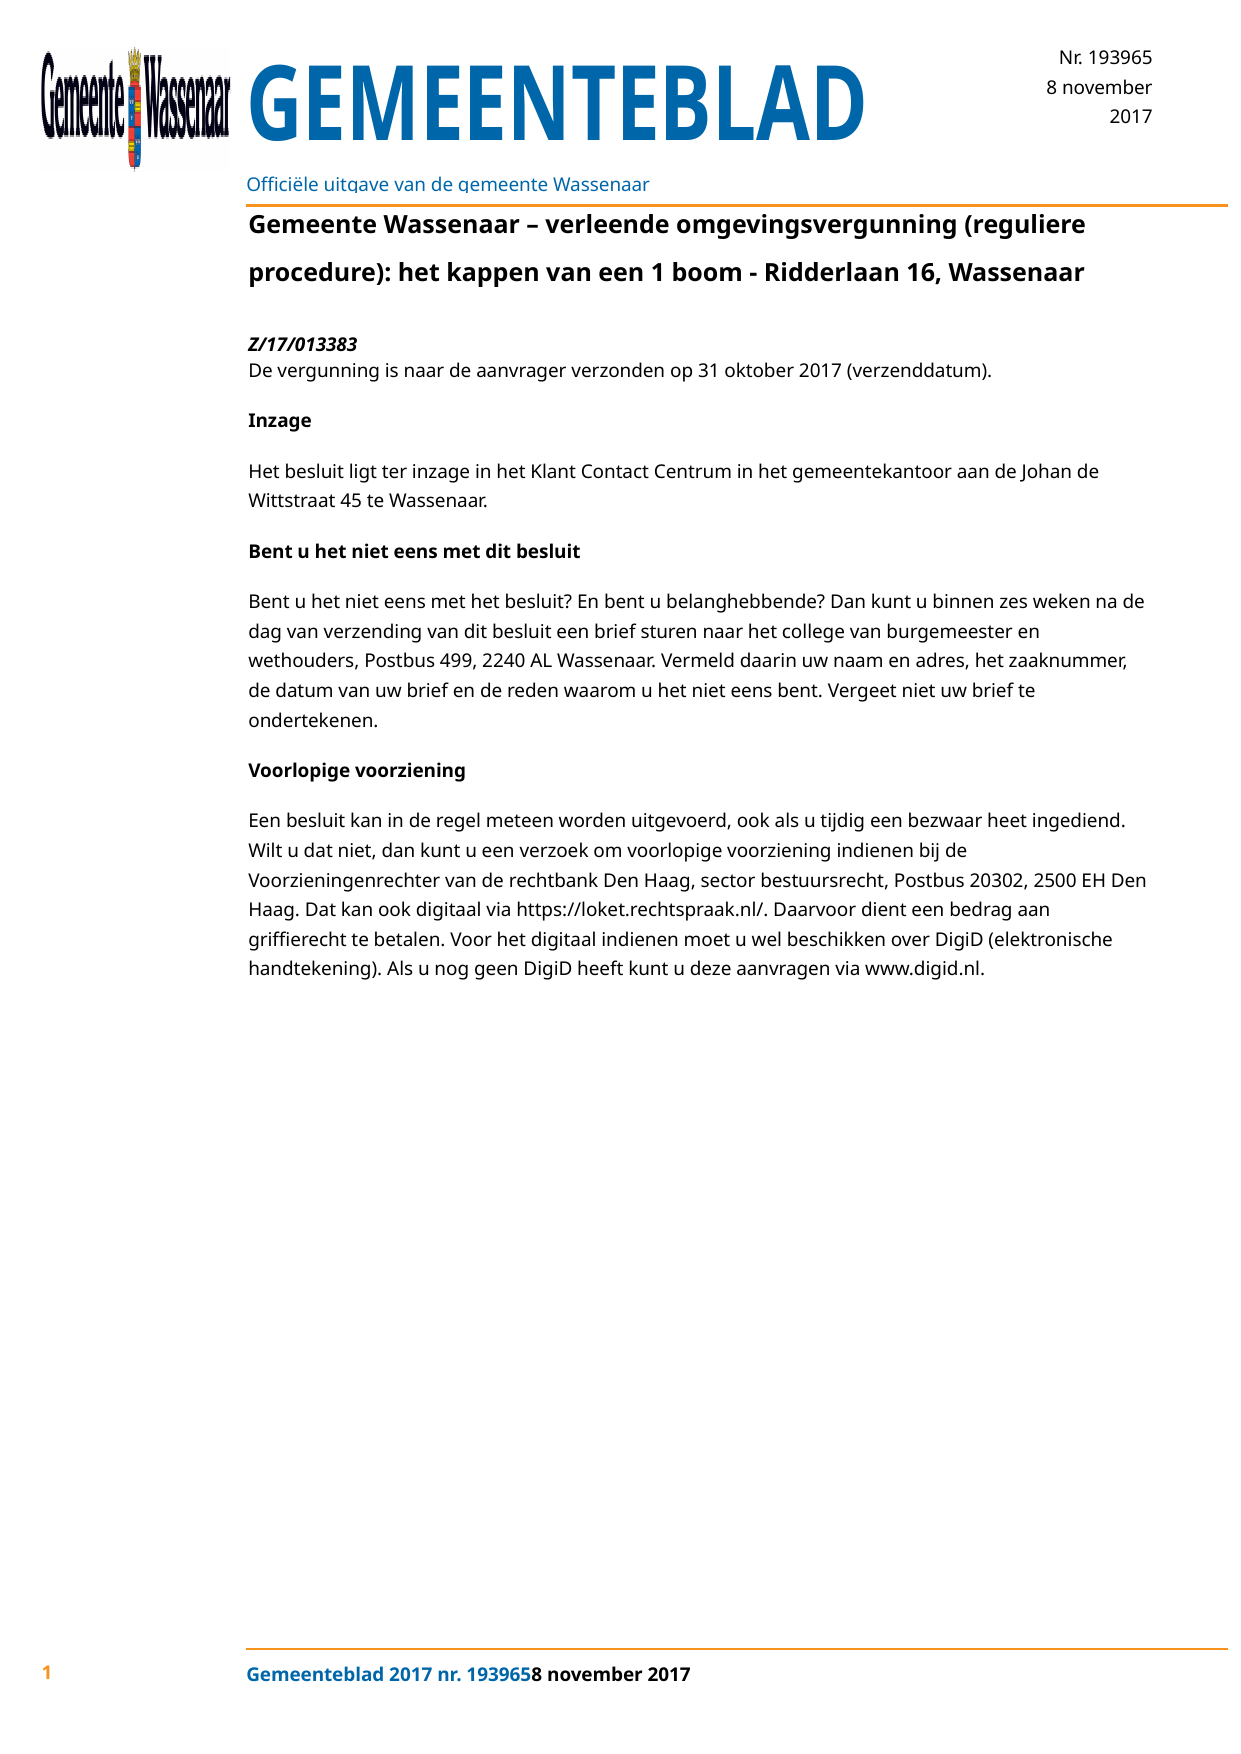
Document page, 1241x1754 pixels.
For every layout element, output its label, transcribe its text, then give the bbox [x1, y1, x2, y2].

text Inzage [248, 408, 1152, 433]
text Bent u het niet eens met dit besluit [248, 538, 1152, 564]
text Een besluit kan in de regel meteen worden uitgevoerd, ook als u tijdig een bezwaar heet ingediend. Wilt u dat niet, dan kunt u een verzoek om voorlopige voorziening indienen bij de Voorzieningenrechter van de rechtbank Den Haag, sector bestuursrecht, Postbus 20302, 2500 EH Den Haag. Dat kan ook digitaal via https://loket.rechtspraak.nl/. Daarvoor dient een bedrag aan griffierecht te betalen. Voor het digitaal indienen moet u wel beschikken over DigiD (elektronische handtekening). Als u nog geen DigiD heeft kunt u deze aanvragen via www.digid.nl. [248, 808, 1152, 981]
text Voorlopige voorziening [248, 757, 1152, 783]
text Bent u het niet eens met het besluit? En bent u belanghebbende? Dan kunt u binnen zes weken na de dag van verzending van dit besluit een brief sturen naar het college van burgemeester en wethouders, Postbus 499, 2240 AL Wassenaar. Vermeld daarin uw naam en adres, het zaaknummer, de datum van uw brief en de reden waarom u het niet eens bent. Vergeet niet uw brief te ondertekenen. [248, 588, 1152, 732]
text De vergunning is naar de aanvrager verzonden op 31 oktober 2017 (verzenddatum). [248, 357, 1152, 383]
text Z/17/013383 [248, 331, 1152, 357]
text Gemeente Wassenaar – verleende omgevingsvergunning (reguliere procedure): het kappen van een 1 boom - Ridderlaan 16, Wassenaar [248, 207, 1152, 288]
text Het besluit ligt ter inzage in het Klant Contact Centrum in het gemeentekantoor aan de Johan de Wittstraat 45 te Wassenaar. [248, 458, 1152, 513]
picture [41, 47, 231, 172]
